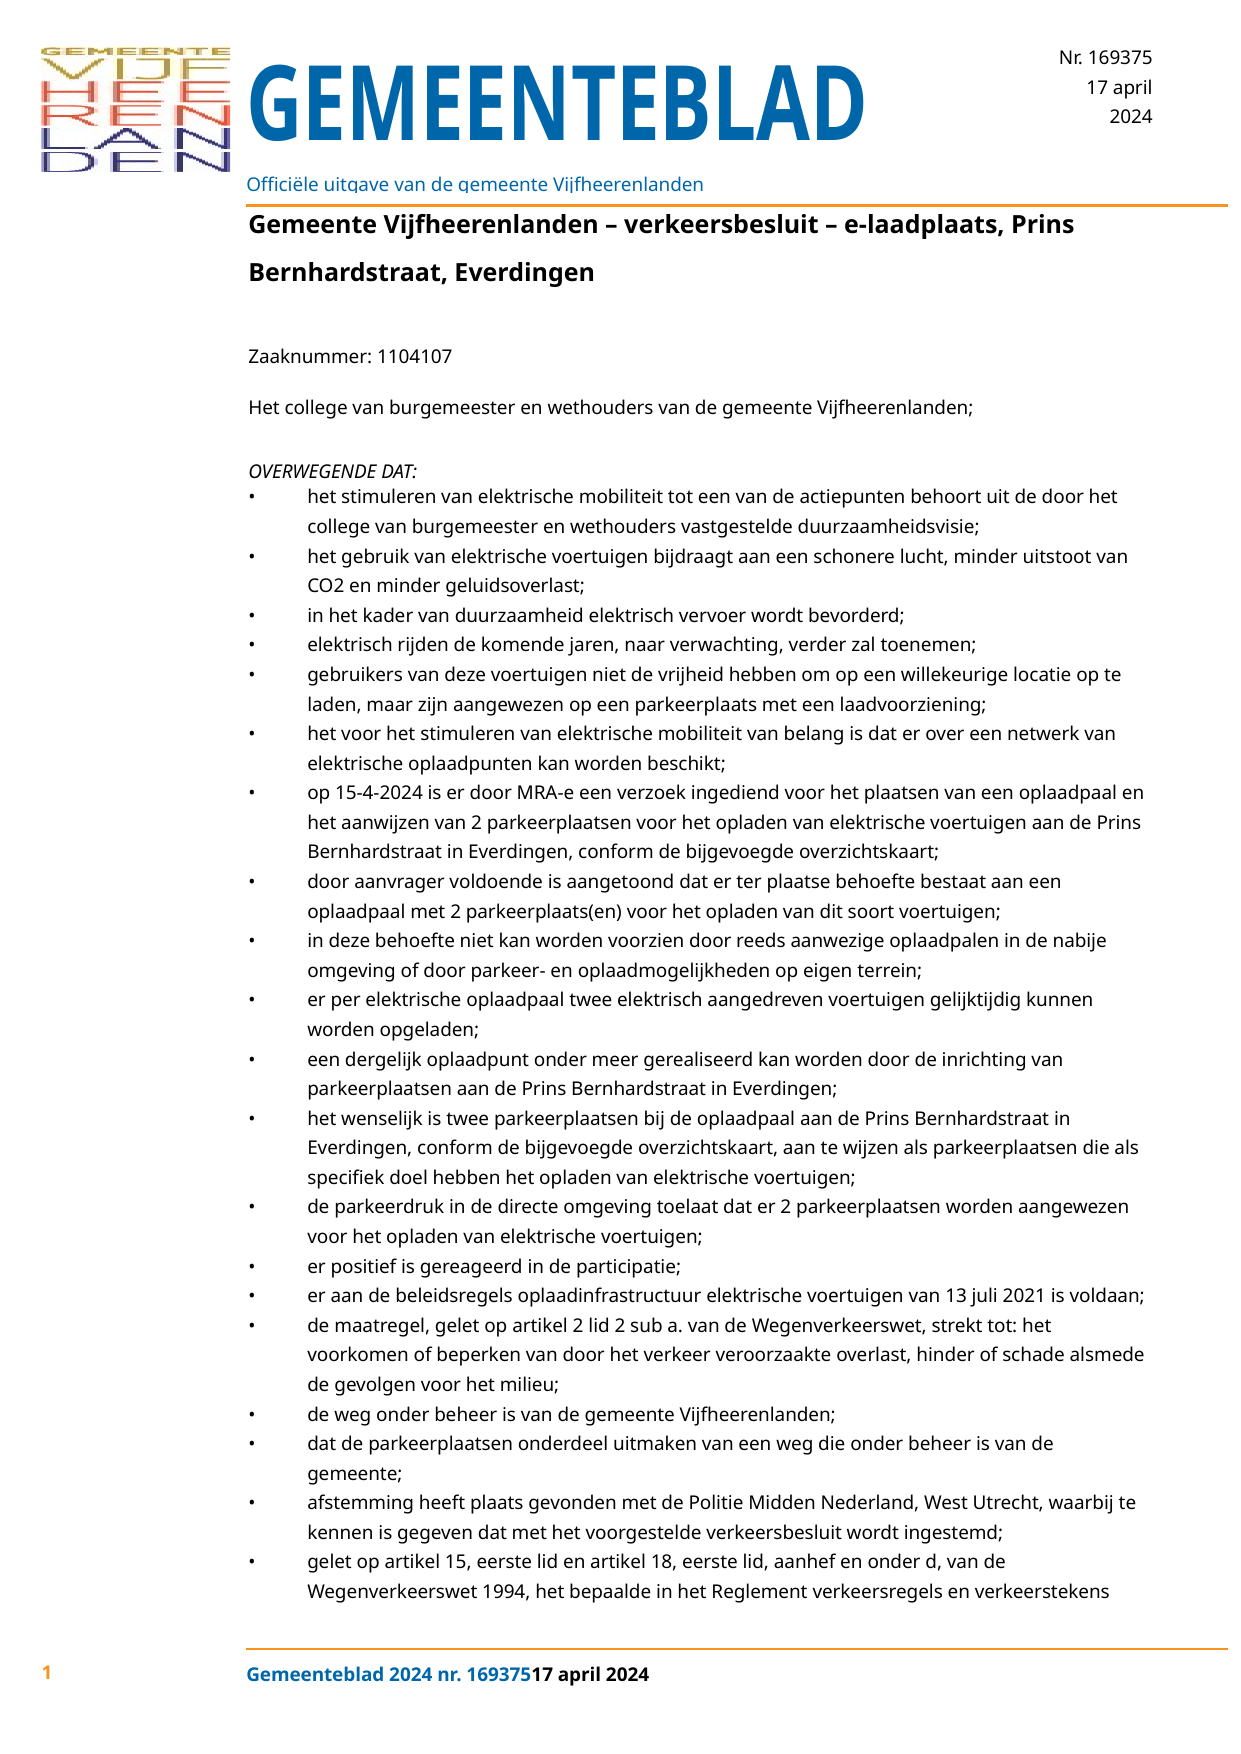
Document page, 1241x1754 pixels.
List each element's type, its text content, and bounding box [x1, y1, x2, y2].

text OVERWEGENDE DAT: [248, 458, 1152, 484]
picture [41, 47, 231, 172]
text Gemeente Vijfheerenlanden – verkeersbesluit – e-laadplaats, Prins Bernhardstraat, Everdingen [248, 207, 1152, 288]
list een dergelijk oplaadpunt onder meer gerealiseerd kan worden door de inrichting van parkeerplaatsen aan de Prins Bernhardstraat in Everdingen; [248, 1046, 1152, 1101]
list de maatregel, gelet op artikel 2 lid 2 sub a. van de Wegenverkeerswet, strekt tot: het voorkomen of beperken van door het verkeer veroorzaakte overlast, hinder of schade alsmede de gevolgen voor het milieu; [248, 1312, 1152, 1397]
list in het kader van duurzaamheid elektrisch vervoer wordt bevorderd; [248, 602, 1152, 628]
list de weg onder beheer is van de gemeente Vijfheerenlanden; [248, 1401, 1152, 1427]
list er per elektrische oplaadpaal twee elektrisch aangedreven voertuigen gelijktijdig kunnen worden opgeladen; [248, 987, 1152, 1042]
text Het college van burgemeester en wethouders van de gemeente Vijfheerenlanden; [248, 394, 1152, 420]
list het voor het stimuleren van elektrische mobiliteit van belang is dat er over een netwerk van elektrische oplaadpunten kan worden beschikt; [248, 720, 1152, 776]
list op 15-4-2024 is er door MRA-e een verzoek ingediend voor het plaatsen van een oplaadpaal en het aanwijzen van 2 parkeerplaatsen voor het opladen van elektrische voertuigen aan de Prins Bernhardstraat in Everdingen, conform de bijgevoegde overzichtskaart; [248, 779, 1152, 864]
list gelet op artikel 15, eerste lid en artikel 18, eerste lid, aanhef en onder d, van de Wegenverkeerswet 1994, het bepaalde in het Reglement verkeersregels en verkeerstekens [248, 1549, 1152, 1604]
list de parkeerdruk in de directe omgeving toelaat dat er 2 parkeerplaatsen worden aangewezen voor het opladen van elektrische voertuigen; [248, 1194, 1152, 1249]
list gebruikers van deze voertuigen niet de vrijheid hebben om op een willekeurige locatie op te laden, maar zijn aangewezen op een parkeerplaats met een laadvoorziening; [248, 661, 1152, 717]
list het wenselijk is twee parkeerplaatsen bij de oplaadpaal aan de Prins Bernhardstraat in Everdingen, conform de bijgevoegde overzichtskaart, aan te wijzen als parkeerplaatsen die als specifiek doel hebben het opladen van elektrische voertuigen; [248, 1105, 1152, 1190]
list in deze behoefte niet kan worden voorzien door reeds aanwezige oplaadpalen in de nabije omgeving of door parkeer- en oplaadmogelijkheden op eigen terrein; [248, 927, 1152, 983]
list door aanvrager voldoende is aangetoond dat er ter plaatse behoefte bestaat aan een oplaadpaal met 2 parkeerplaats(en) voor het opladen van dit soort voertuigen; [248, 868, 1152, 924]
list afstemming heeft plaats gevonden met de Politie Midden Nederland, West Utrecht, waarbij te kennen is gegeven dat met het voorgestelde verkeersbesluit wordt ingestemd; [248, 1489, 1152, 1545]
list elektrisch rijden de komende jaren, naar verwachting, verder zal toenemen; [248, 632, 1152, 657]
text Zaaknummer: 1104107 [248, 344, 1152, 369]
list er aan de beleidsregels oplaadinfrastructuur elektrische voertuigen van 13 juli 2021 is voldaan; [248, 1282, 1152, 1308]
list dat de parkeerplaatsen onderdeel uitmaken van een weg die onder beheer is van de gemeente; [248, 1430, 1152, 1486]
list het stimuleren van elektrische mobiliteit tot een van de actiepunten behoort uit de door het college van burgemeester en wethouders vastgestelde duurzaamheidsvisie; [248, 484, 1152, 539]
list het gebruik van elektrische voertuigen bijdraagt aan een schonere lucht, minder uitstoot van CO2 en minder geluidsoverlast; [248, 543, 1152, 598]
list er positief is gereageerd in de participatie; [248, 1253, 1152, 1279]
